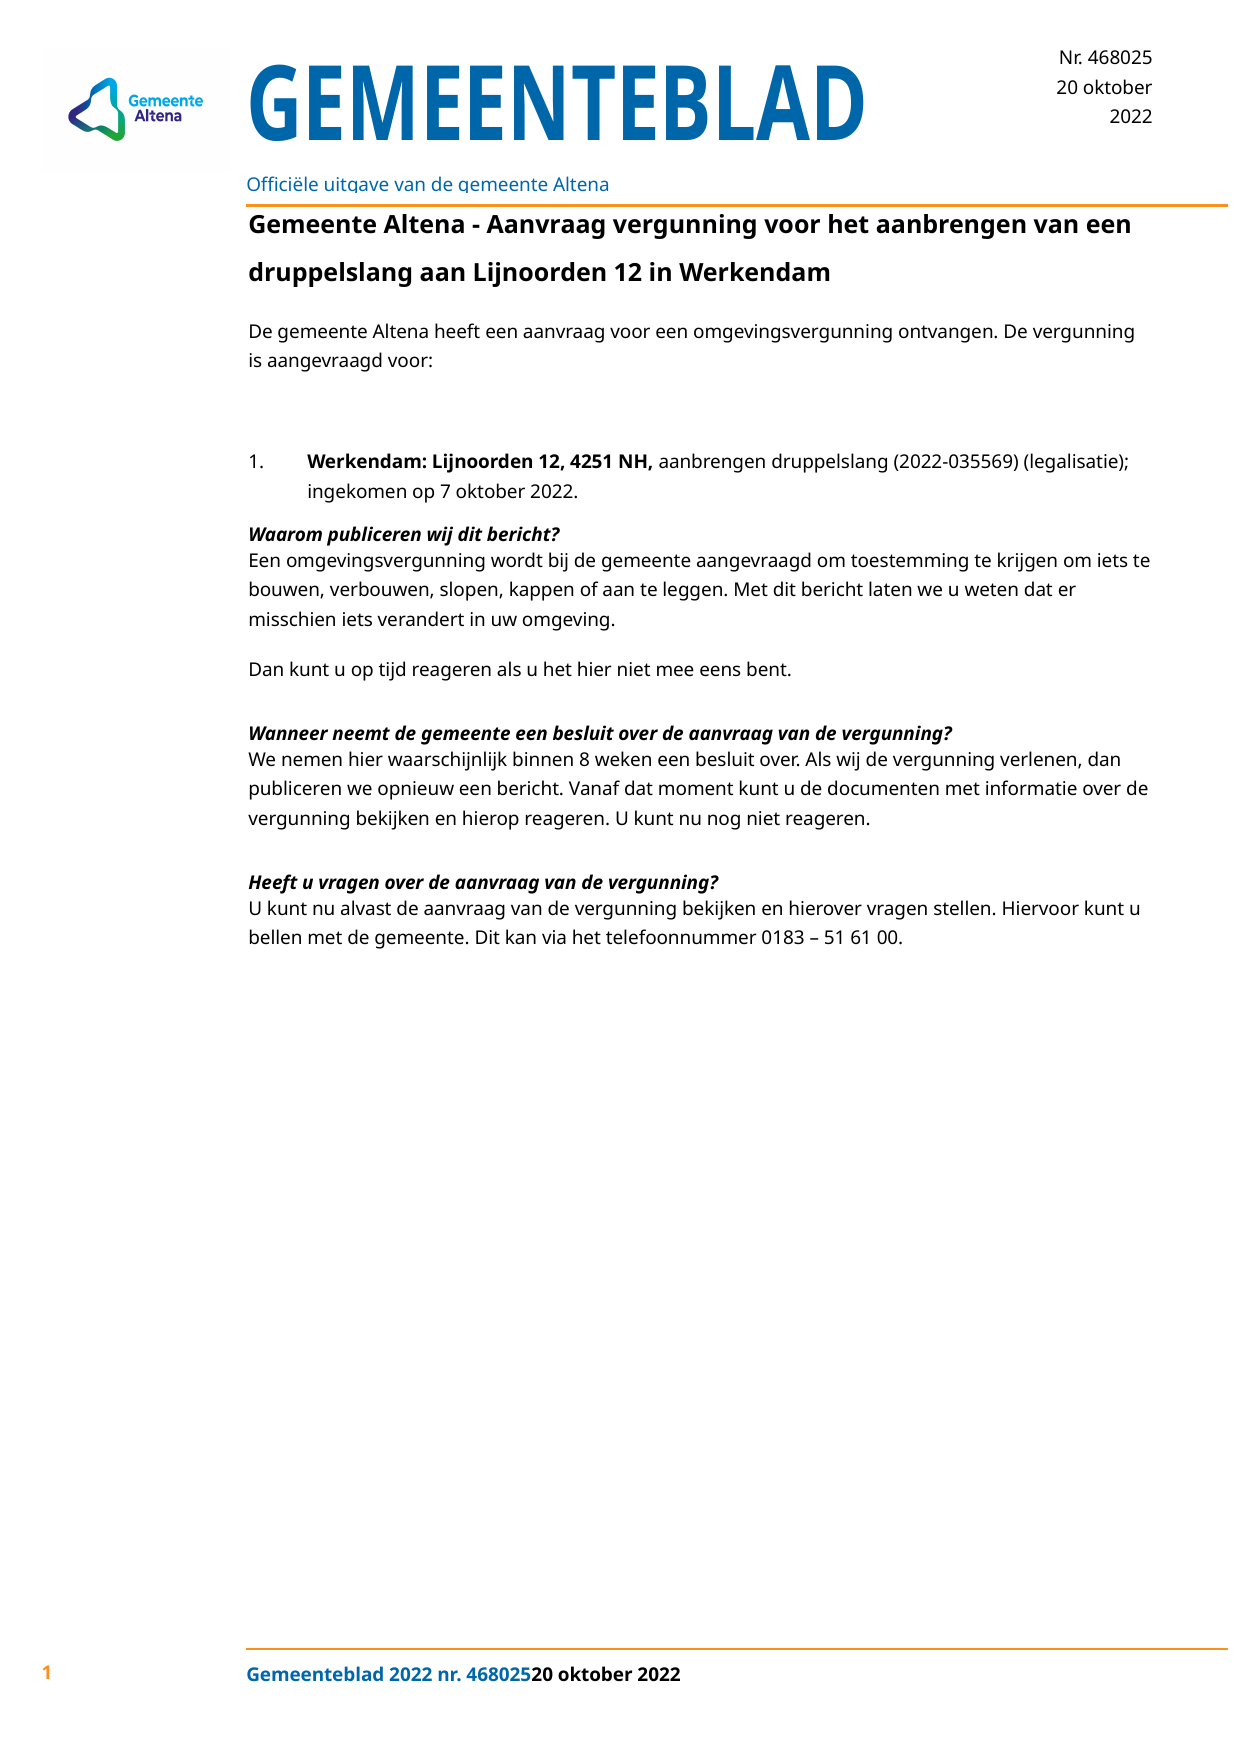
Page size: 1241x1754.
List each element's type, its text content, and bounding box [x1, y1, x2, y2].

text Dan kunt u op tijd reageren als u het hier niet mee eens bent. [248, 656, 1152, 682]
text U kunt nu alvast de aanvraag van de vergunning bekijken en hierover vragen stellen. Hiervoor kunt u bellen met de gemeente. Dit kan via het telefoonnummer 0183 – 51 61 00. [248, 895, 1152, 950]
picture [41, 47, 231, 172]
text Gemeente Altena - Aanvraag vergunning voor het aanbrengen van een druppelslang aan Lijnoorden 12 in Werkendam [248, 207, 1152, 288]
text Een omgevingsvergunning wordt bij de gemeente aangevraagd om toestemming te krijgen om iets te bouwen, verbouwen, slopen, kappen of aan te leggen. Met dit bericht laten we u weten dat er misschien iets verandert in uw omgeving. [248, 547, 1152, 632]
text Waarom publiceren wij dit bericht? [248, 521, 1152, 547]
text Wanneer neemt de gemeente een besluit over de aanvraag van de vergunning? [248, 720, 1152, 746]
text De gemeente Altena heeft een aanvraag voor een omgevingsvergunning ontvangen. De vergunning is aangevraagd voor: [248, 318, 1152, 373]
text Heeft u vragen over de aanvraag van de vergunning? [248, 869, 1152, 895]
text We nemen hier waarschijnlijk binnen 8 weken een besluit over. Als wij de vergunning verlenen, dan publiceren we opnieuw een bericht. Vanaf dat moment kunt u de documenten met informatie over de vergunning bekijken en hierop reageren. U kunt nu nog niet reageren. [248, 746, 1152, 831]
list Werkendam: Lijnoorden 12, 4251 NH, aanbrengen druppelslang (2022-035569) (legalisatie); ingekomen op 7 oktober 2022. [248, 448, 1152, 504]
